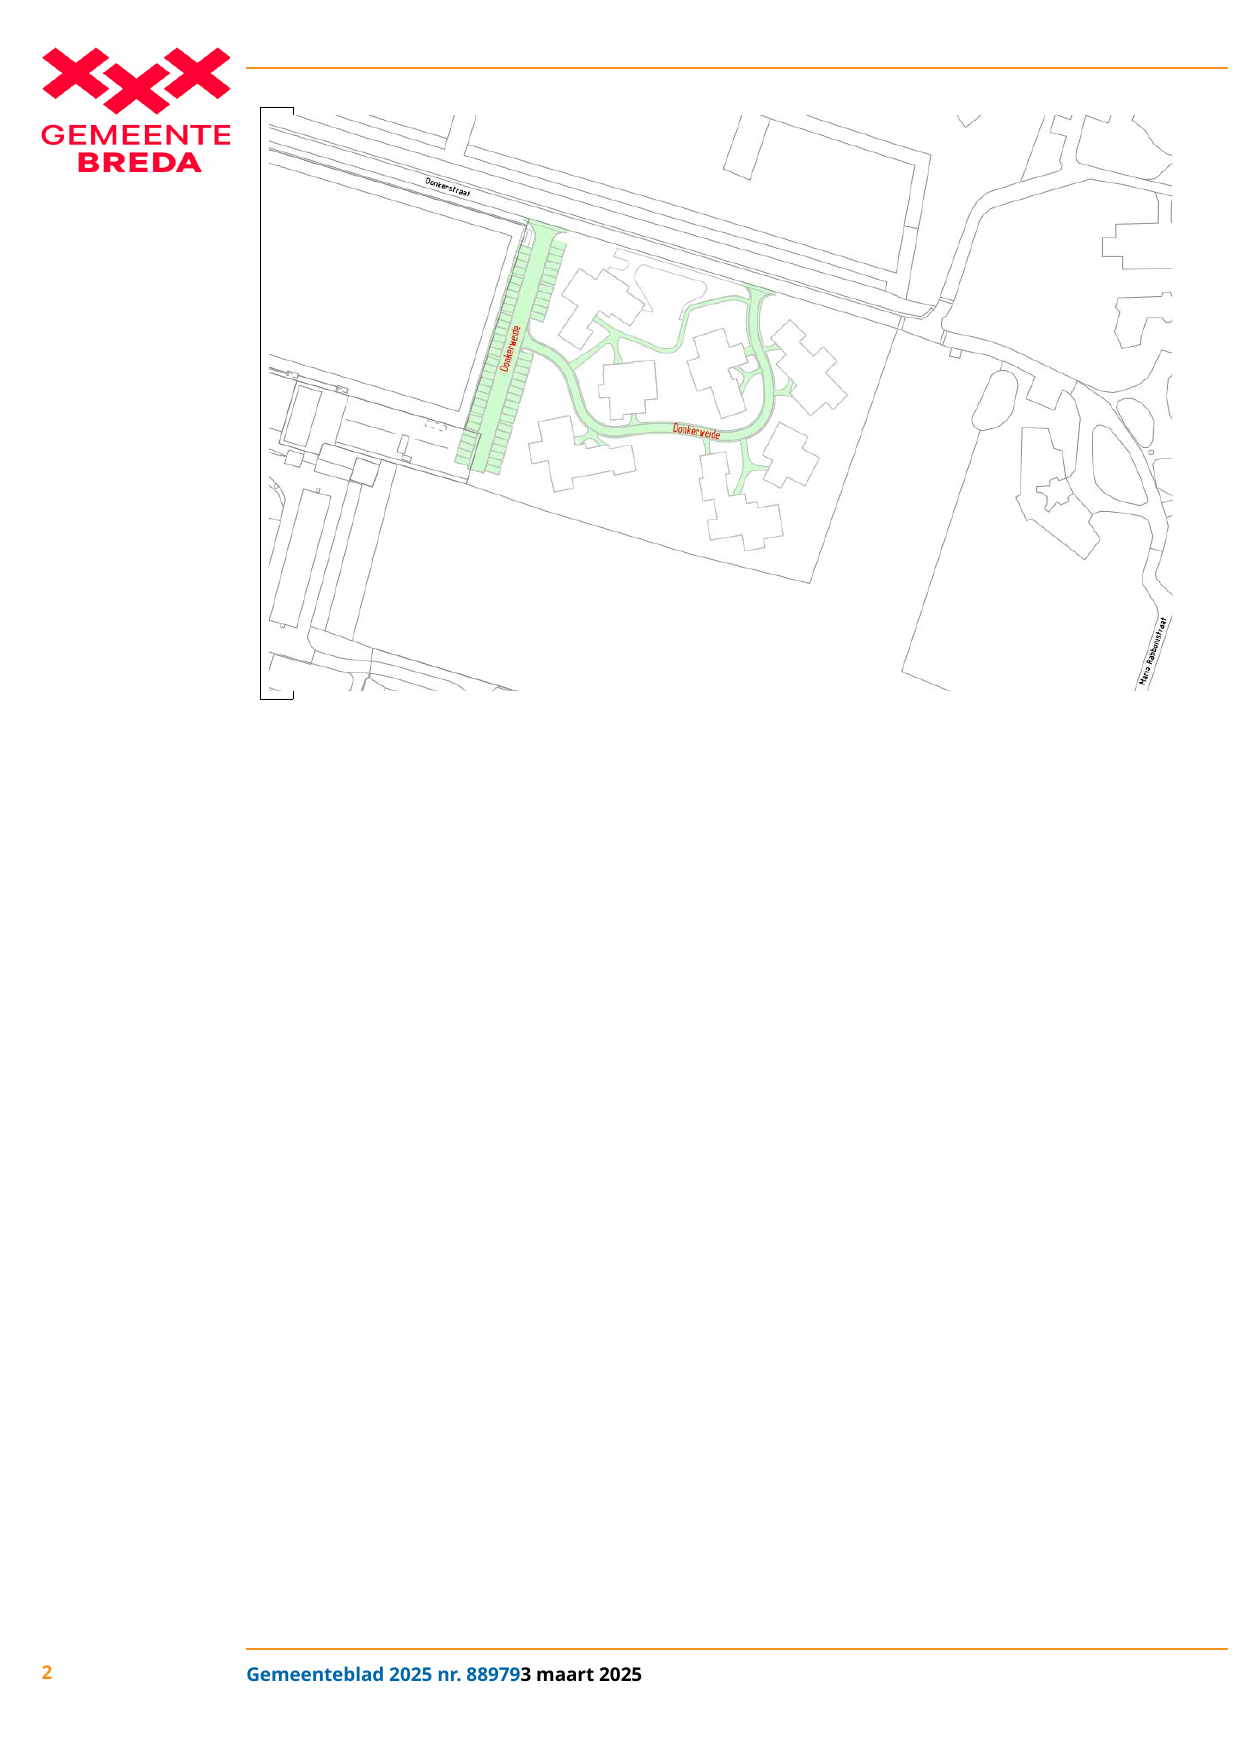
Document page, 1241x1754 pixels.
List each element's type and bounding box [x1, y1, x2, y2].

picture [268, 115, 1173, 691]
picture [41, 47, 231, 172]
